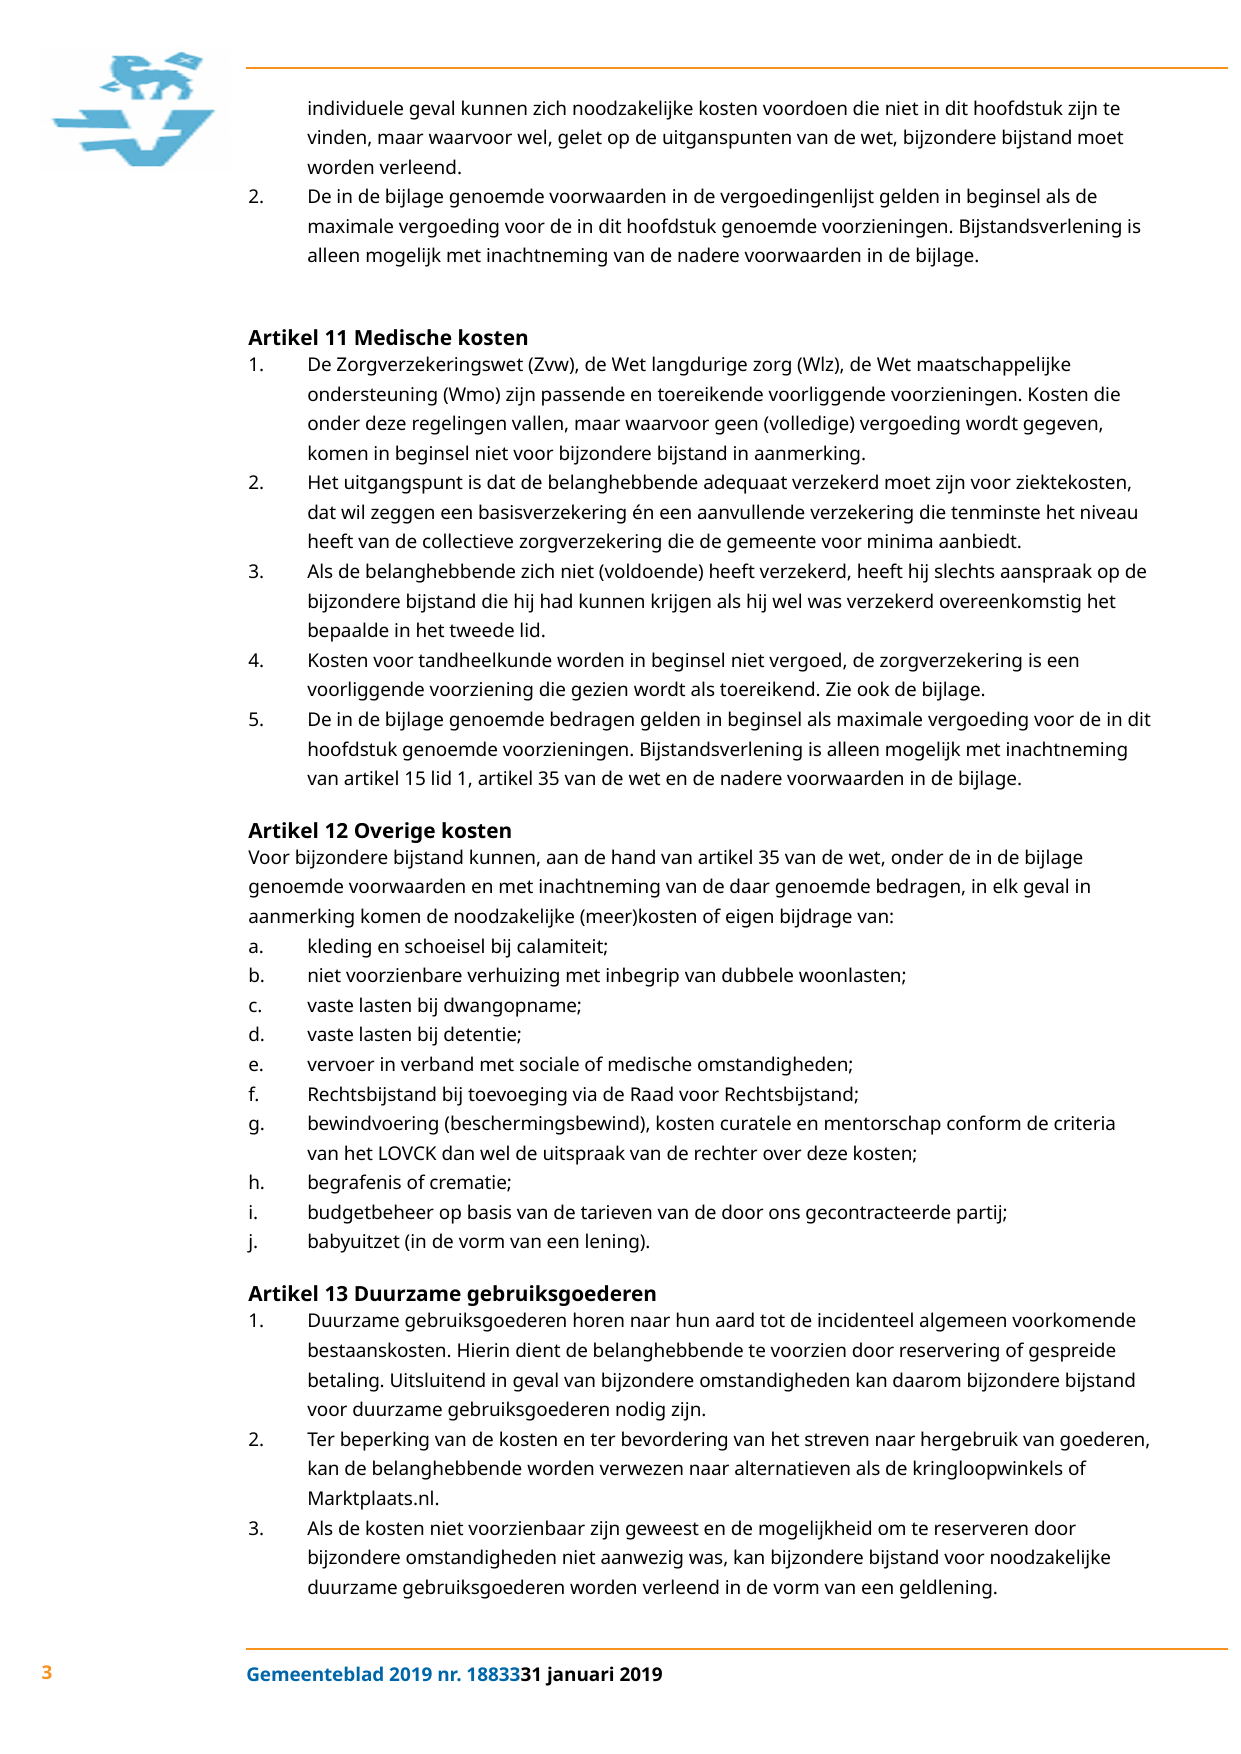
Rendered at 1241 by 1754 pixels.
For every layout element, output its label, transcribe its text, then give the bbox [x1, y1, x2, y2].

list Als de belanghebbende zich niet (voldoende) heeft verzekerd, heeft hij slechts aanspraak op de bijzondere bijstand die hij had kunnen krijgen als hij wel was verzekerd overeenkomstig het bepaalde in het tweede lid. [248, 558, 1152, 643]
list Als de kosten niet voorzienbaar zijn geweest en de mogelijkheid om te reserveren door bijzondere omstandigheden niet aanwezig was, kan bijzondere bijstand voor noodzakelijke duurzame gebruiksgoederen worden verleend in de vorm van een geldlening. [248, 1515, 1152, 1599]
list Rechtsbijstand bij toevoeging via de Raad voor Rechtsbijstand; [248, 1081, 1152, 1107]
list vaste lasten bij dwangopname; [248, 992, 1152, 1018]
list De in de bijlage genoemde voorwaarden in de vergoedingenlijst gelden in beginsel als de maximale vergoeding voor de in dit hoofdstuk genoemde voorzieningen. Bijstandsverlening is alleen mogelijk met inachtneming van de nadere voorwaarden in de bijlage. [248, 183, 1152, 268]
text Voor bijzondere bijstand kunnen, aan de hand van artikel 35 van de wet, onder de in de bijlage genoemde voorwaarden en met inachtneming van de daar genoemde bedragen, in elk geval in aanmerking komen de noodzakelijke (meer)kosten of eigen bijdrage van: [248, 844, 1152, 929]
text Artikel 11 Medische kosten [248, 323, 1152, 351]
list vaste lasten bij detentie; [248, 1022, 1152, 1047]
text Artikel 12 Overige kosten [248, 816, 1152, 844]
list budgetbeheer op basis van de tarieven van de door ons gecontracteerde partij; [248, 1199, 1152, 1225]
list individuele geval kunnen zich noodzakelijke kosten voordoen die niet in dit hoofdstuk zijn te vinden, maar waarvoor wel, gelet op de uitganspunten van de wet, bijzondere bijstand moet worden verleend. [248, 95, 1152, 180]
list Duurzame gebruiksgoederen horen naar hun aard tot de incidenteel algemeen voorkomende bestaanskosten. Hierin dient de belanghebbende te voorzien door reservering of gespreide betaling. Uitsluitend in geval van bijzondere omstandigheden kan daarom bijzondere bijstand voor duurzame gebruiksgoederen nodig zijn. [248, 1308, 1152, 1422]
list babyuitzet (in de vorm van een lening). [248, 1229, 1152, 1254]
list De Zorgverzekeringswet (Zvw), de Wet langdurige zorg (Wlz), de Wet maatschappelijke ondersteuning (Wmo) zijn passende en toereikende voorliggende voorzieningen. Kosten die onder deze regelingen vallen, maar waarvoor geen (volledige) vergoeding wordt gegeven, komen in beginsel niet voor bijzondere bijstand in aanmerking. [248, 351, 1152, 466]
list De in de bijlage genoemde bedragen gelden in beginsel als maximale vergoeding voor de in dit hoofdstuk genoemde voorzieningen. Bijstandsverlening is alleen mogelijk met inachtneming van artikel 15 lid 1, artikel 35 van de wet en de nadere voorwaarden in de bijlage. [248, 706, 1152, 791]
list bewindvoering (beschermingsbewind), kosten curatele en mentorschap conform de criteria van het LOVCK dan wel de uitspraak van de rechter over deze kosten; [248, 1110, 1152, 1166]
picture [41, 47, 231, 172]
list niet voorzienbare verhuizing met inbegrip van dubbele woonlasten; [248, 962, 1152, 988]
list vervoer in verband met sociale of medische omstandigheden; [248, 1051, 1152, 1077]
list Het uitgangspunt is dat de belanghebbende adequaat verzekerd moet zijn voor ziektekosten, dat wil zeggen een basisverzekering én een aanvullende verzekering die tenminste het niveau heeft van de collectieve zorgverzekering die de gemeente voor minima aanbiedt. [248, 469, 1152, 554]
list Ter beperking van de kosten en ter bevordering van het streven naar hergebruik van goederen, kan de belanghebbende worden verwezen naar alternatieven als de kringloopwinkels of Marktplaats.nl. [248, 1426, 1152, 1511]
text Artikel 13 Duurzame gebruiksgoederen [248, 1279, 1152, 1308]
list kleding en schoeisel bij calamiteit; [248, 933, 1152, 959]
list begrafenis of crematie; [248, 1169, 1152, 1195]
list Kosten voor tandheelkunde worden in beginsel niet vergoed, de zorgverzekering is een voorliggende voorziening die gezien wordt als toereikend. Zie ook de bijlage. [248, 647, 1152, 702]
